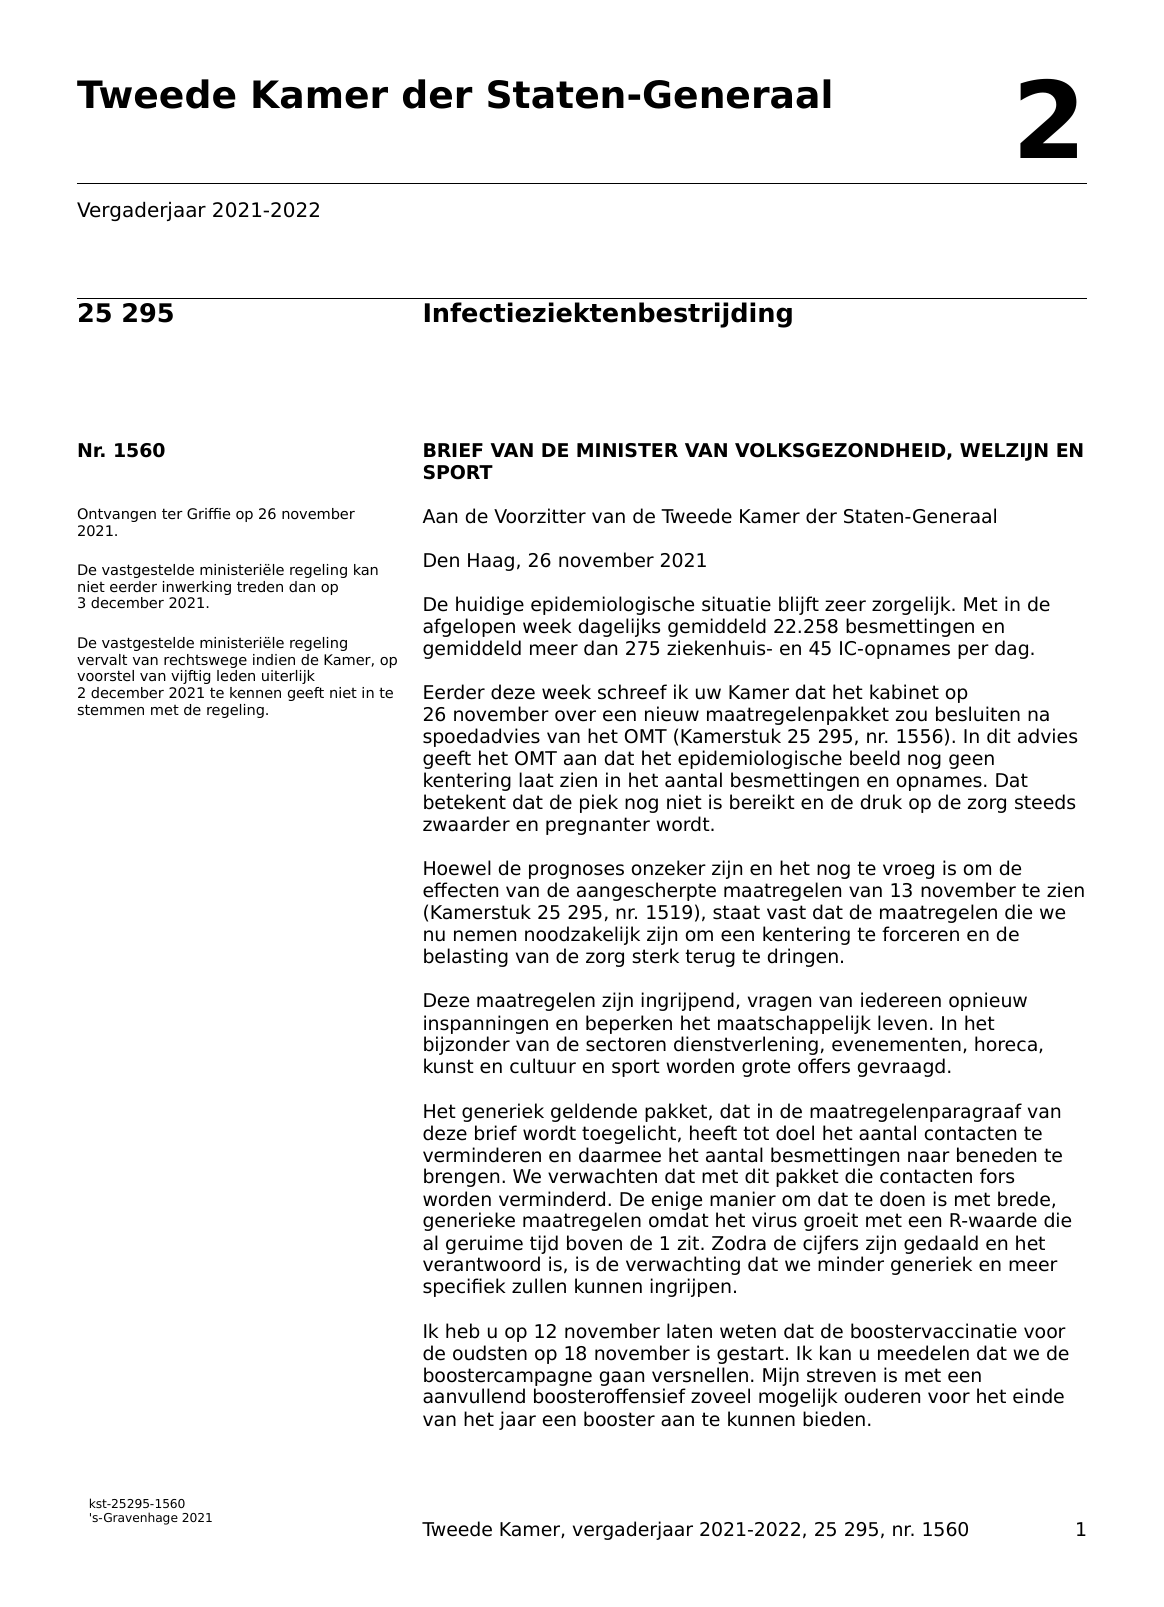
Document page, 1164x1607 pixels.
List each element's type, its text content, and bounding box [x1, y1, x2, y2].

table_header 2 [886, 59, 1087, 183]
text kst-25295-1560 [88, 1497, 323, 1511]
text Deze maatregelen zijn ingrijpend, vragen van iedereen opnieuw inspanningen en beperken het maatschappelijk leven. In het bijzonder van de sectoren dienstverlening, evenementen, horeca, kunst en cultuur en sport worden grote offers gevraagd. [422, 990, 1087, 1078]
text 's-Gravenhage 2021 [88, 1511, 323, 1525]
text Eerder deze week schreef ik uw Kamer dat het kabinet op 26 november over een nieuw maatregelenpakket zou besluiten na spoedadvies van het OMT (Kamerstuk 25 295, nr. 1556). In dit advies geeft het OMT aan dat het epidemiologische beeld nog geen kentering laat zien in het aantal besmettingen en opnames. Dat betekent dat de piek nog niet is bereikt en de druk op de zorg steeds zwaarder en pregnanter wordt. [422, 682, 1087, 836]
text Ontvangen ter Griffie op 26 november 2021. [77, 506, 399, 539]
text De vastgestelde ministeriële regeling kan niet eerder inwerking treden dan op 3 december 2021. [77, 562, 399, 612]
text Het generiek geldende pakket, dat in de maatregelenparagraaf van deze brief wordt toegelicht, heeft tot doel het aantal contacten te verminderen en daarmee het aantal besmettingen naar beneden te brengen. We verwachten dat met dit pakket die contacten fors worden verminderd. De enige manier om dat te doen is met brede, generieke maatregelen omdat het virus groeit met een R-waarde die al geruime tijd boven de 1 zit. Zodra de cijfers zijn gedaald en het verantwoord is, is de verwachting dat we minder generiek en meer specifiek zullen kunnen ingrijpen. [422, 1101, 1087, 1298]
text Den Haag, 26 november 2021 [422, 550, 1087, 572]
text Ik heb u op 12 november laten weten dat de boostervaccinatie voor de oudsten op 18 november is gestart. Ik kan u meedelen dat we de boostercampagne gaan versnellen. Mijn streven is met een aanvullend boosteroffensief zoveel mogelijk ouderen voor het einde van het jaar een booster aan te kunnen bieden. [422, 1321, 1087, 1430]
text Aan de Voorzitter van de Tweede Kamer der Staten-Generaal [422, 506, 1087, 528]
table_header Tweede Kamer der Staten-Generaal [77, 59, 886, 183]
text De huidige epidemiologische situatie blijft zeer zorgelijk. Met in de afgelopen week dagelijks gemiddeld 22.258 besmettingen en gemiddeld meer dan 275 ziekenhuis- en 45 IC-opnames per dag. [422, 594, 1087, 660]
text [77, 539, 399, 562]
subtitle 25 295 Infectieziektenbestrijding [77, 299, 1087, 329]
table_cell Vergaderjaar 2021-2022 [77, 184, 1087, 298]
subtitle Nr. 1560 BRIEF VAN DE MINISTER VAN VOLKSGEZONDHEID, WELZIJN EN SPORT [77, 440, 1087, 484]
text [77, 612, 399, 634]
text De vastgestelde ministeriële regeling vervalt van rechtswege indien de Kamer, op voorstel van vijftig leden uiterlijk 2 december 2021 te kennen geeft niet in te stemmen met de regeling. [77, 634, 399, 719]
text Hoewel de prognoses onzeker zijn en het nog te vroeg is om de effecten van de aangescherpte maatregelen van 13 november te zien (Kamerstuk 25 295, nr. 1519), staat vast dat de maatregelen die we nu nemen noodzakelijk zijn om een kentering te forceren en de belasting van de zorg sterk terug te dringen. [422, 858, 1087, 968]
